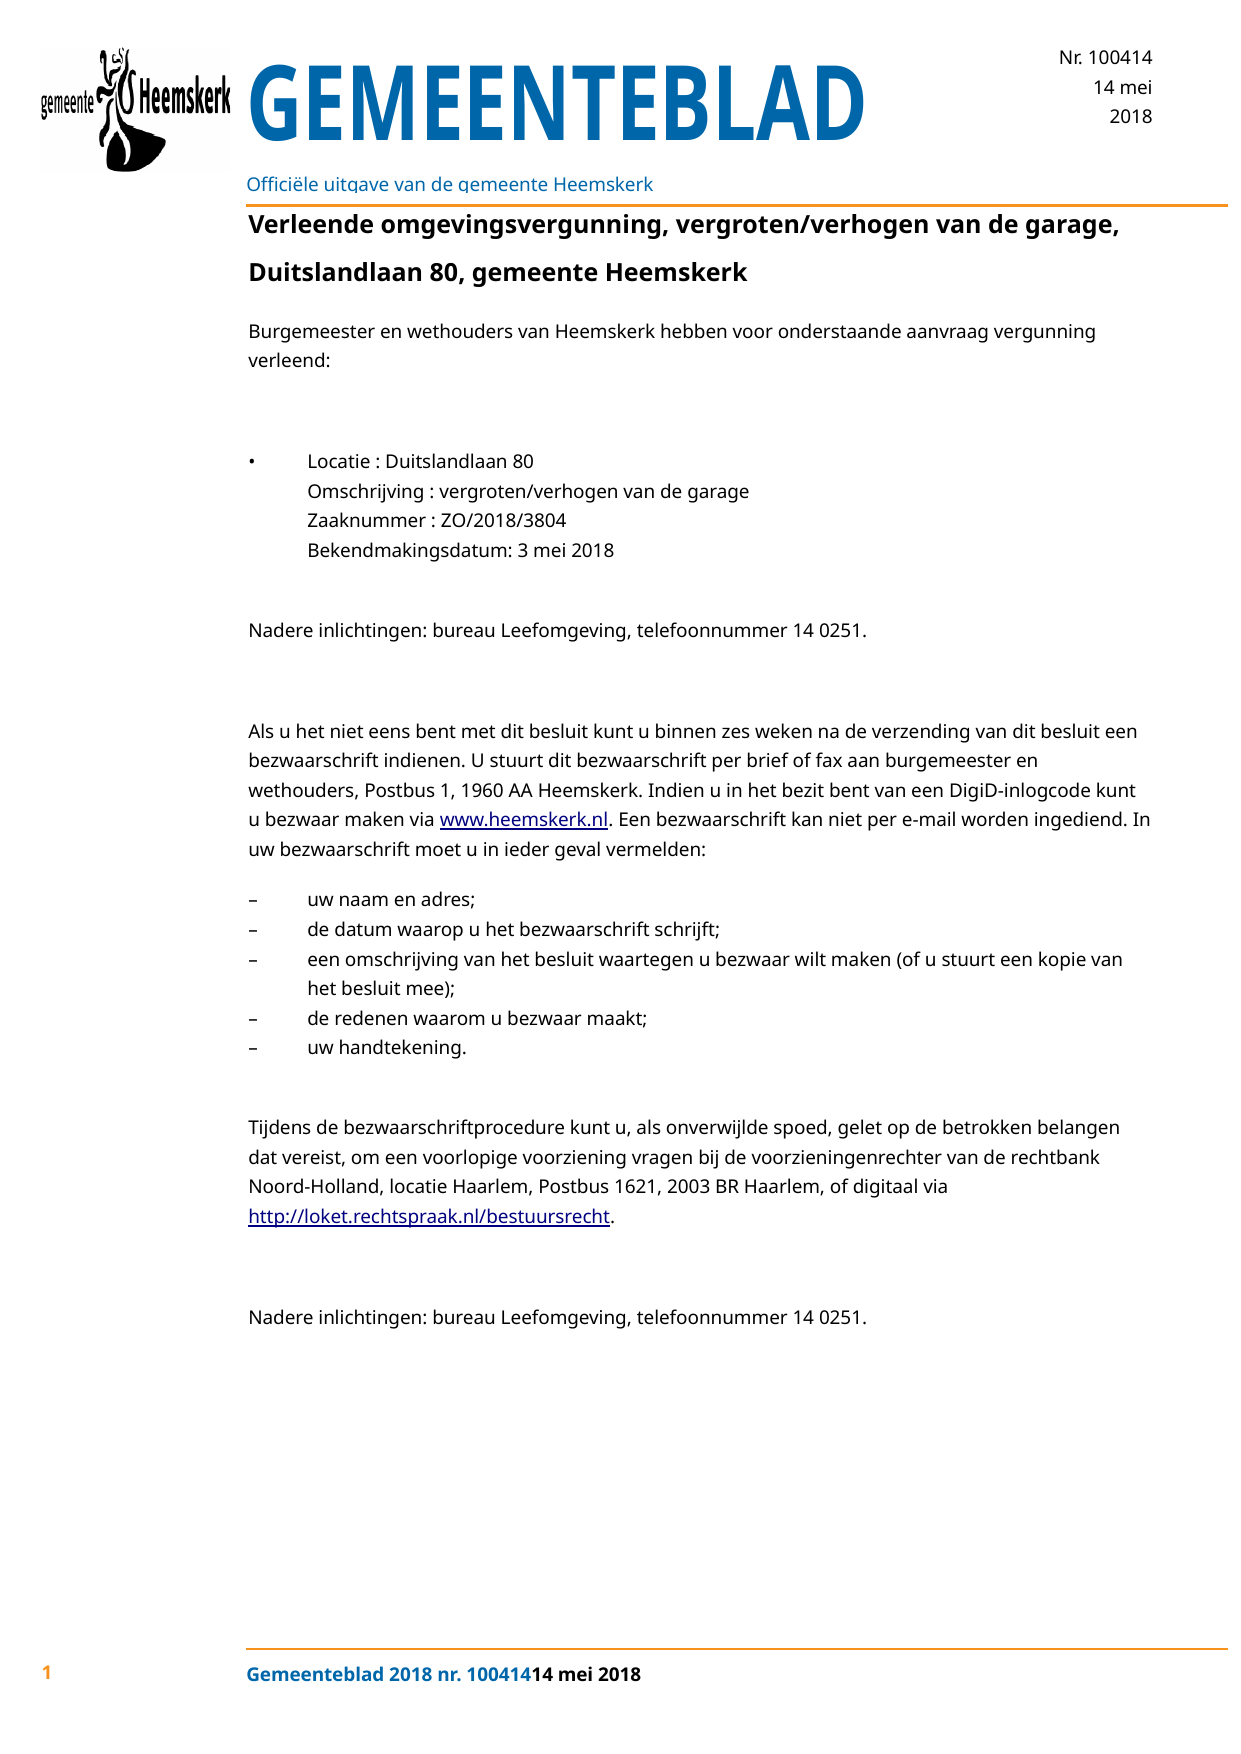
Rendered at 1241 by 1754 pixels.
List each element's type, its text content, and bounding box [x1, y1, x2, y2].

list Omschrijving : vergroten/verhogen van de garage [248, 478, 1152, 504]
text Nadere inlichtingen: bureau Leefomgeving, telefoonnummer 14 0251. [248, 1304, 1152, 1330]
text Als u het niet eens bent met dit besluit kunt u binnen zes weken na de verzending van dit besluit een bezwaarschrift indienen. U stuurt dit bezwaarschrift per brief of fax aan burgemeester en wethouders, Postbus 1, 1960 AA Heemskerk. Indien u in het bezit bent van een DigiD-inlogcode kunt u bezwaar maken via www.heemskerk.nl. Een bezwaarschrift kan niet per e-mail worden ingediend. In uw bezwaarschrift moet u in ieder geval vermelden: [248, 718, 1152, 862]
picture [41, 47, 231, 172]
text Verleende omgevingsvergunning, vergroten/verhogen van de garage, Duitslandlaan 80, gemeente Heemskerk [248, 207, 1152, 288]
list Zaaknummer : ZO/2018/3804 [248, 507, 1152, 533]
list uw naam en adres; [248, 887, 1152, 912]
text Burgemeester en wethouders van Heemskerk hebben voor onderstaande aanvraag vergunning verleend: [248, 318, 1152, 373]
list uw handtekening. [248, 1034, 1152, 1060]
list Locatie : Duitslandlaan 80 [248, 448, 1152, 474]
list de redenen waarom u bezwaar maakt; [248, 1005, 1152, 1031]
text Tijdens de bezwaarschriftprocedure kunt u, als onverwijlde spoed, gelet op de betrokken belangen dat vereist, om een voorlopige voorziening vragen bij de voorzieningenrechter van de rechtbank Noord-Holland, locatie Haarlem, Postbus 1621, 2003 BR Haarlem, of digitaal via http://loket.rechtspraak.nl/bestuursrecht. [248, 1114, 1152, 1229]
list een omschrijving van het besluit waartegen u bezwaar wilt maken (of u stuurt een kopie van het besluit mee); [248, 946, 1152, 1001]
list Bekendmakingsdatum: 3 mei 2018 [248, 537, 1152, 563]
text Nadere inlichtingen: bureau Leefomgeving, telefoonnummer 14 0251. [248, 617, 1152, 643]
list de datum waarop u het bezwaarschrift schrijft; [248, 916, 1152, 942]
